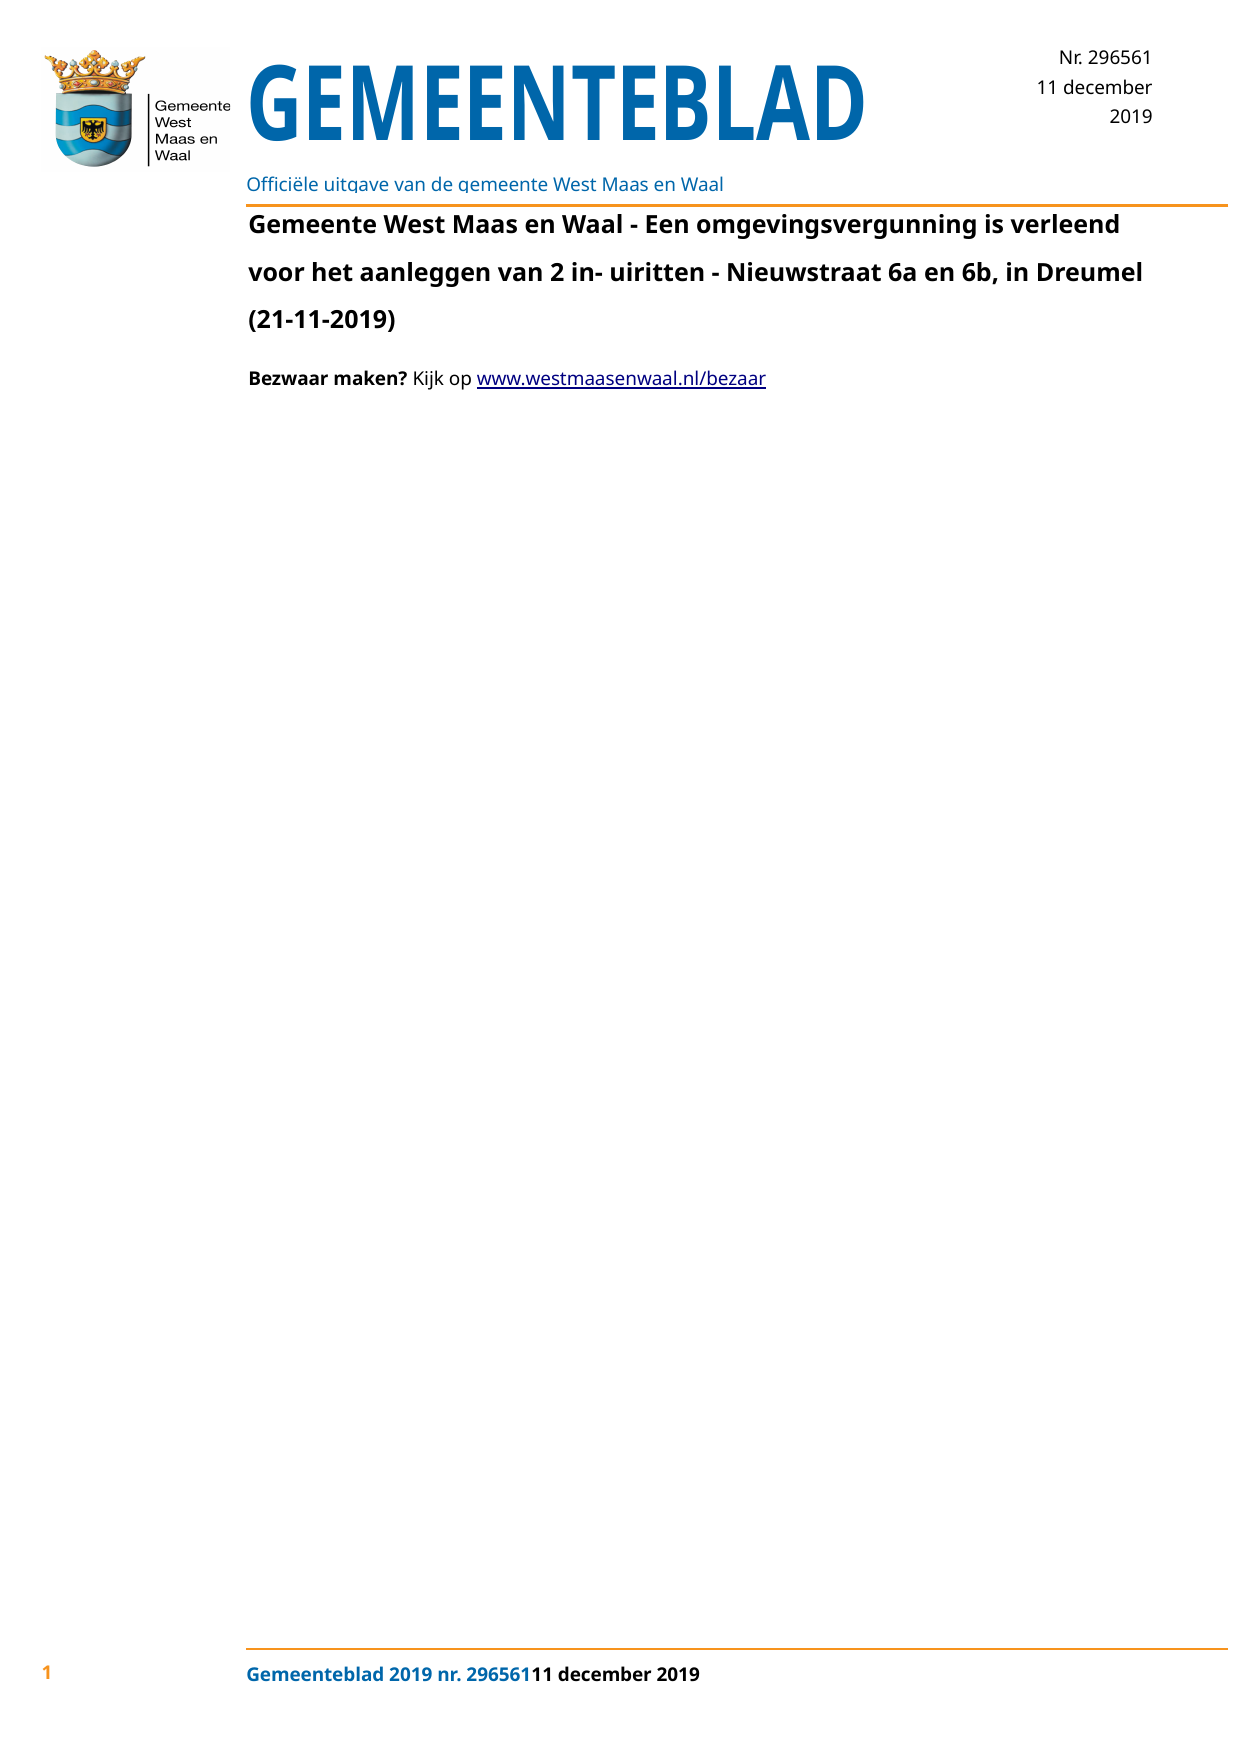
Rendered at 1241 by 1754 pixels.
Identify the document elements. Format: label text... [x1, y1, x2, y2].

picture [41, 47, 231, 172]
text Bezwaar maken? Kijk op www.westmaasenwaal.nl/bezaar [248, 366, 1152, 391]
text Gemeente West Maas en Waal - Een omgevingsvergunning is verleend voor het aanleggen van 2 in- uiritten - Nieuwstraat 6a en 6b, in Dreumel (21-11-2019) [248, 207, 1152, 336]
